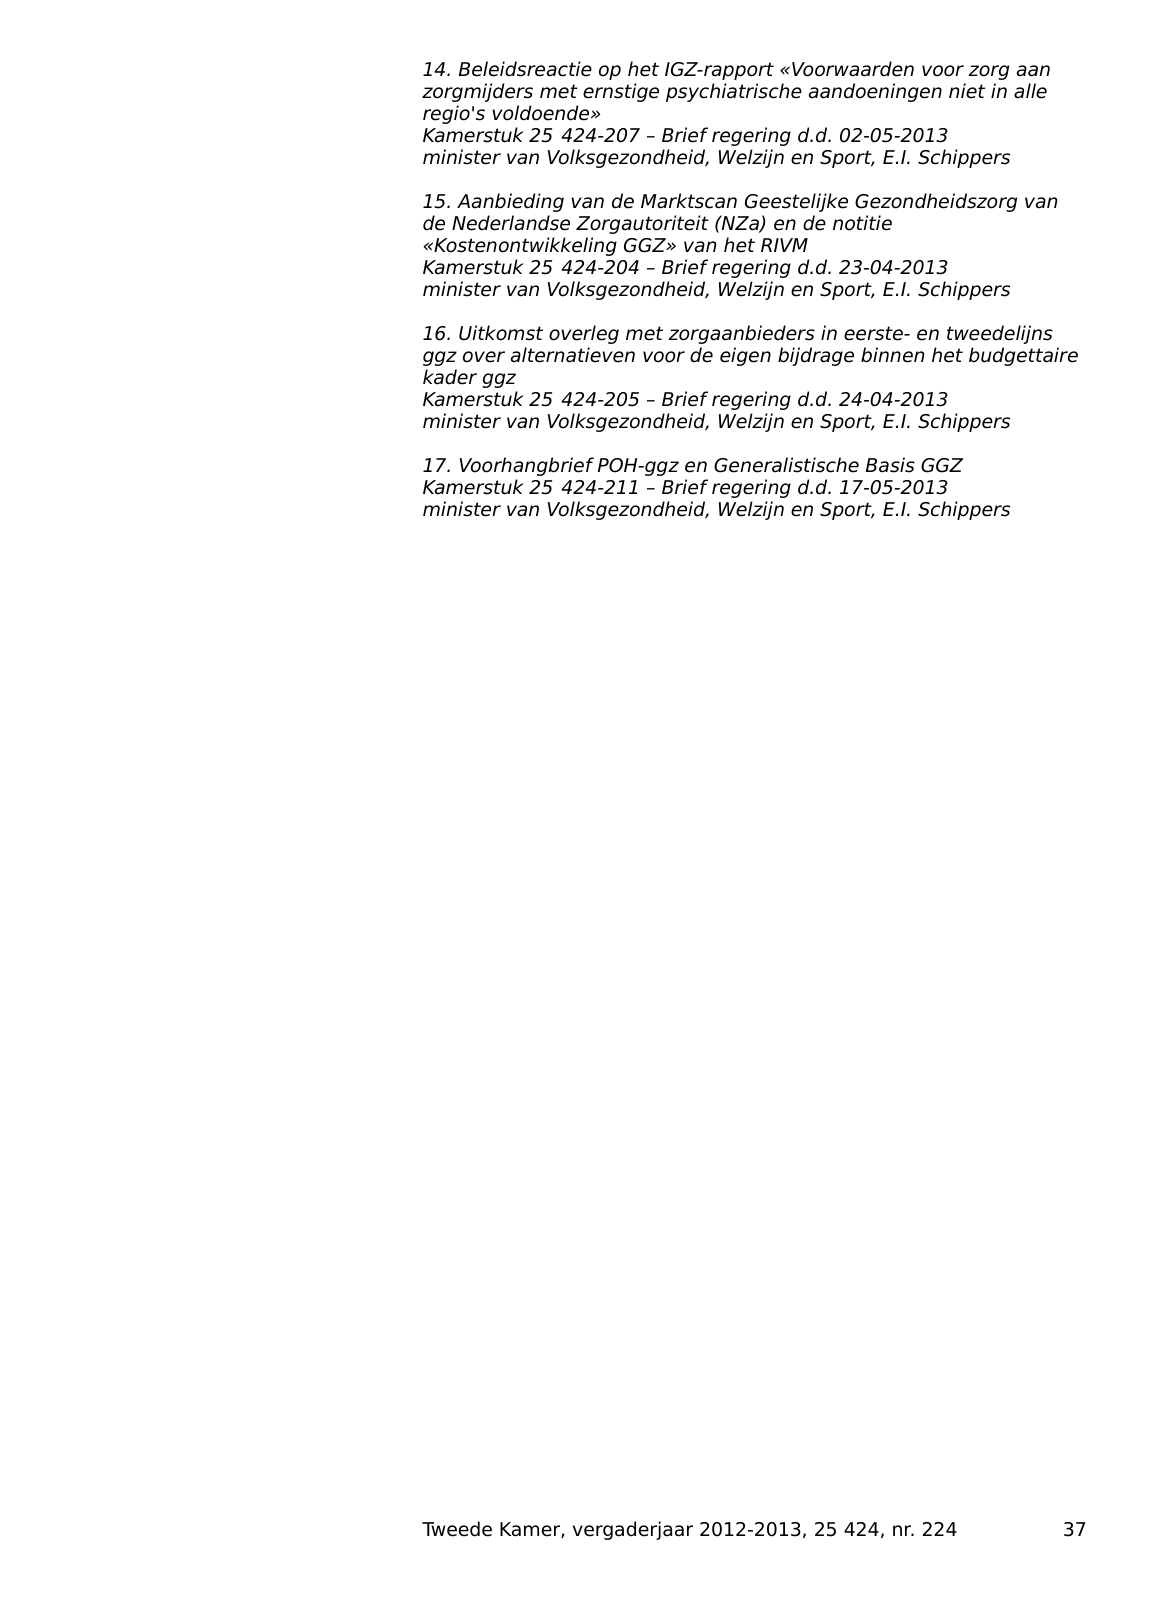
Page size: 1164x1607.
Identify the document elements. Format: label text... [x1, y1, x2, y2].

text 15. Aanbieding van de Marktscan Geestelijke Gezondheidszorg van de Nederlandse Zorgautoriteit (NZa) en de notitie «Kostenontwikkeling GGZ» van het RIVM [422, 191, 1087, 257]
text 16. Uitkomst overleg met zorgaanbieders in eerste- en tweedelijns ggz over alternatieven voor de eigen bijdrage binnen het budgettaire kader ggz [422, 323, 1087, 389]
text 14. Beleidsreactie op het IGZ-rapport «Voorwaarden voor zorg aan zorgmijders met ernstige psychiatrische aandoeningen niet in alle regio's voldoende» [422, 59, 1087, 125]
text minister van Volksgezondheid, Welzijn en Sport, E.I. Schippers [422, 499, 1087, 521]
text minister van Volksgezondheid, Welzijn en Sport, E.I. Schippers [422, 411, 1087, 433]
text minister van Volksgezondheid, Welzijn en Sport, E.I. Schippers [422, 147, 1087, 169]
text minister van Volksgezondheid, Welzijn en Sport, E.I. Schippers [422, 279, 1087, 301]
text Kamerstuk 25 424-211 – Brief regering d.d. 17-05-2013 [422, 477, 1087, 499]
text Kamerstuk 25 424-204 – Brief regering d.d. 23-04-2013 [422, 257, 1087, 279]
text Kamerstuk 25 424-207 – Brief regering d.d. 02-05-2013 [422, 125, 1087, 147]
text 17. Voorhangbrief POH-ggz en Generalistische Basis GGZ [422, 455, 1087, 477]
text Kamerstuk 25 424-205 – Brief regering d.d. 24-04-2013 [422, 389, 1087, 411]
